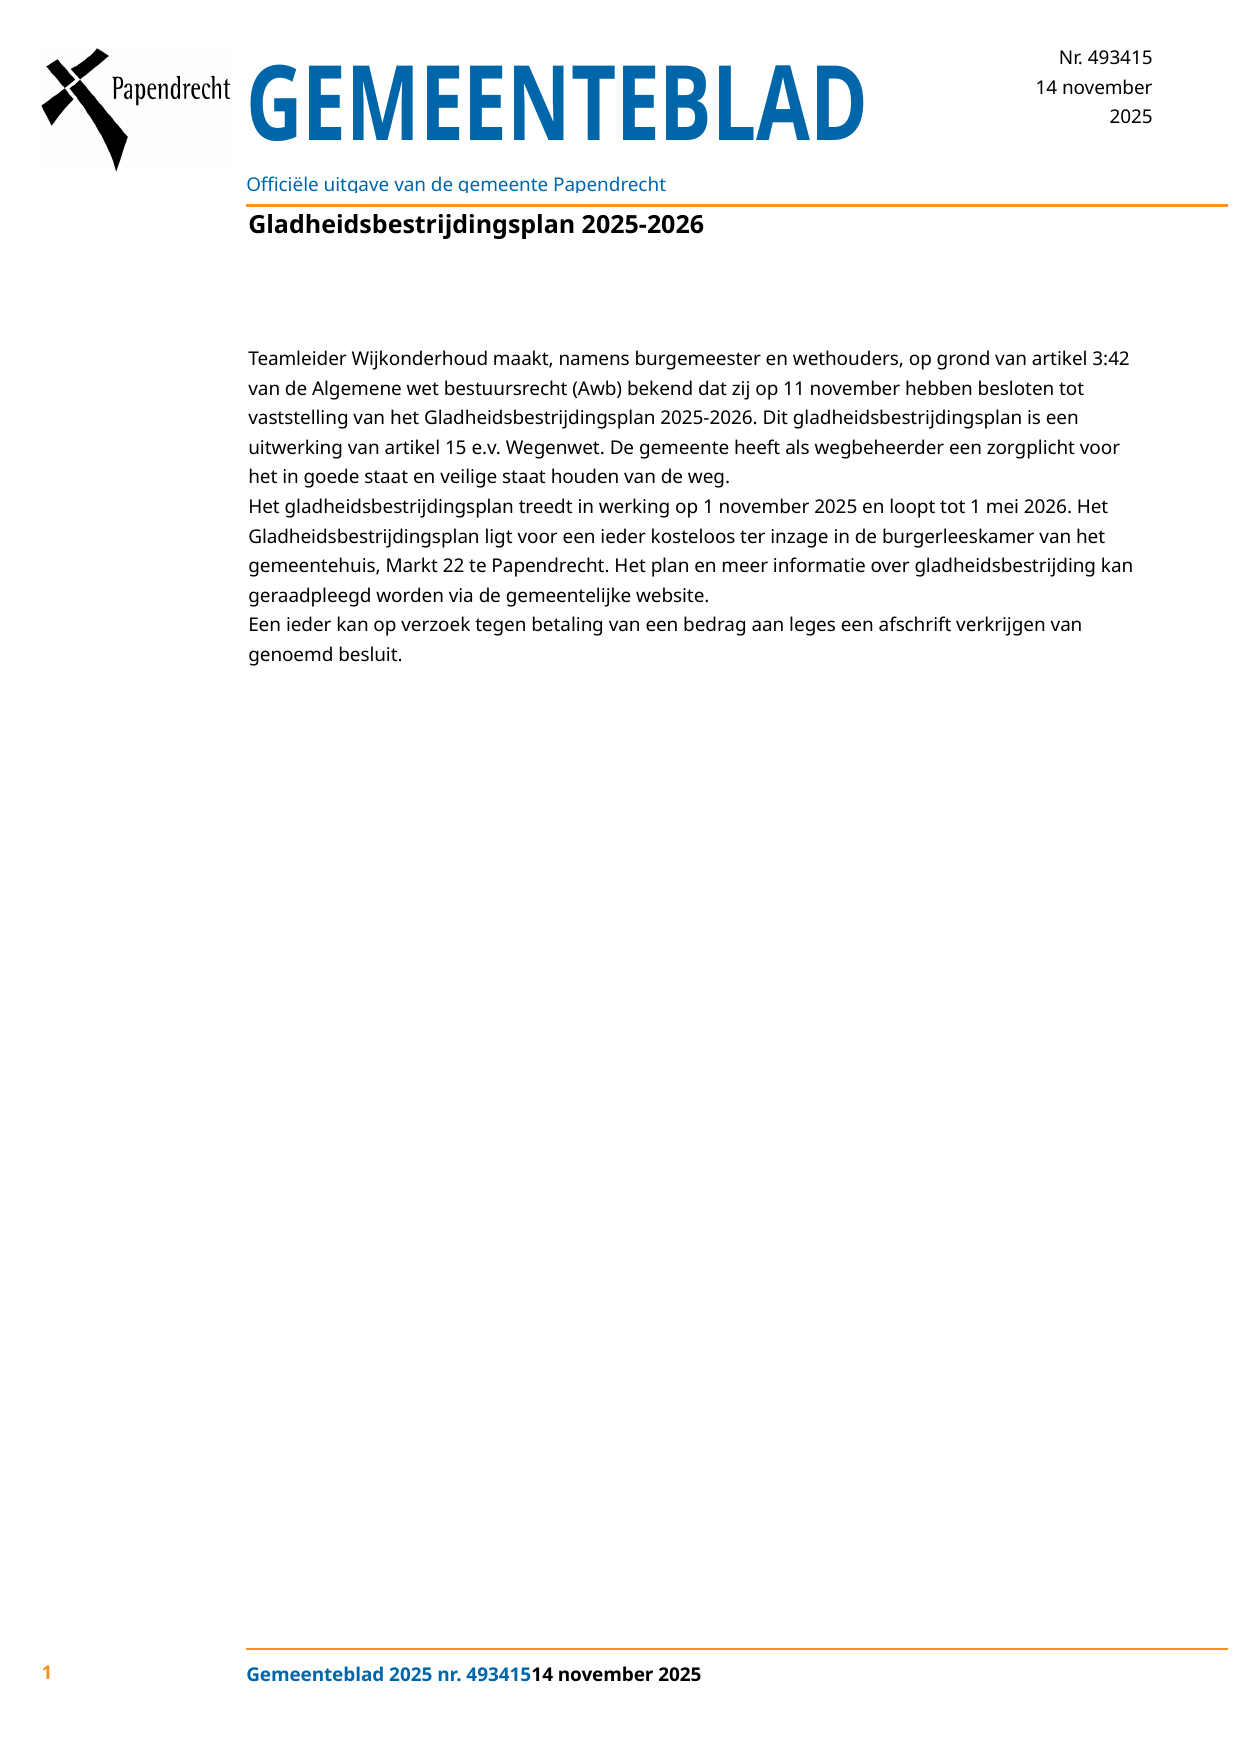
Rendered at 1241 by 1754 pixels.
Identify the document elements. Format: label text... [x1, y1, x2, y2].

text Een ieder kan op verzoek tegen betaling van een bedrag aan leges een afschrift verkrijgen van genoemd besluit. [248, 612, 1152, 667]
text Gladheidsbestrijdingsplan 2025-2026 [248, 207, 1152, 241]
picture [41, 47, 231, 172]
text Teamleider Wijkonderhoud maakt, namens burgemeester en wethouders, op grond van artikel 3:42 van de Algemene wet bestuursrecht (Awb) bekend dat zij op 11 november hebben besloten tot vaststelling van het Gladheidsbestrijdingsplan 2025-2026. Dit gladheidsbestrijdingsplan is een uitwerking van artikel 15 e.v. Wegenwet. De gemeente heeft als wegbeheerder een zorgplicht voor het in goede staat en veilige staat houden van de weg. [248, 345, 1152, 489]
text Het gladheidsbestrijdingsplan treedt in werking op 1 november 2025 en loopt tot 1 mei 2026. Het Gladheidsbestrijdingsplan ligt voor een ieder kosteloos ter inzage in de burgerleeskamer van het gemeentehuis, Markt 22 te Papendrecht. Het plan en meer informatie over gladheidsbestrijding kan geraadpleegd worden via de gemeentelijke website. [248, 493, 1152, 608]
